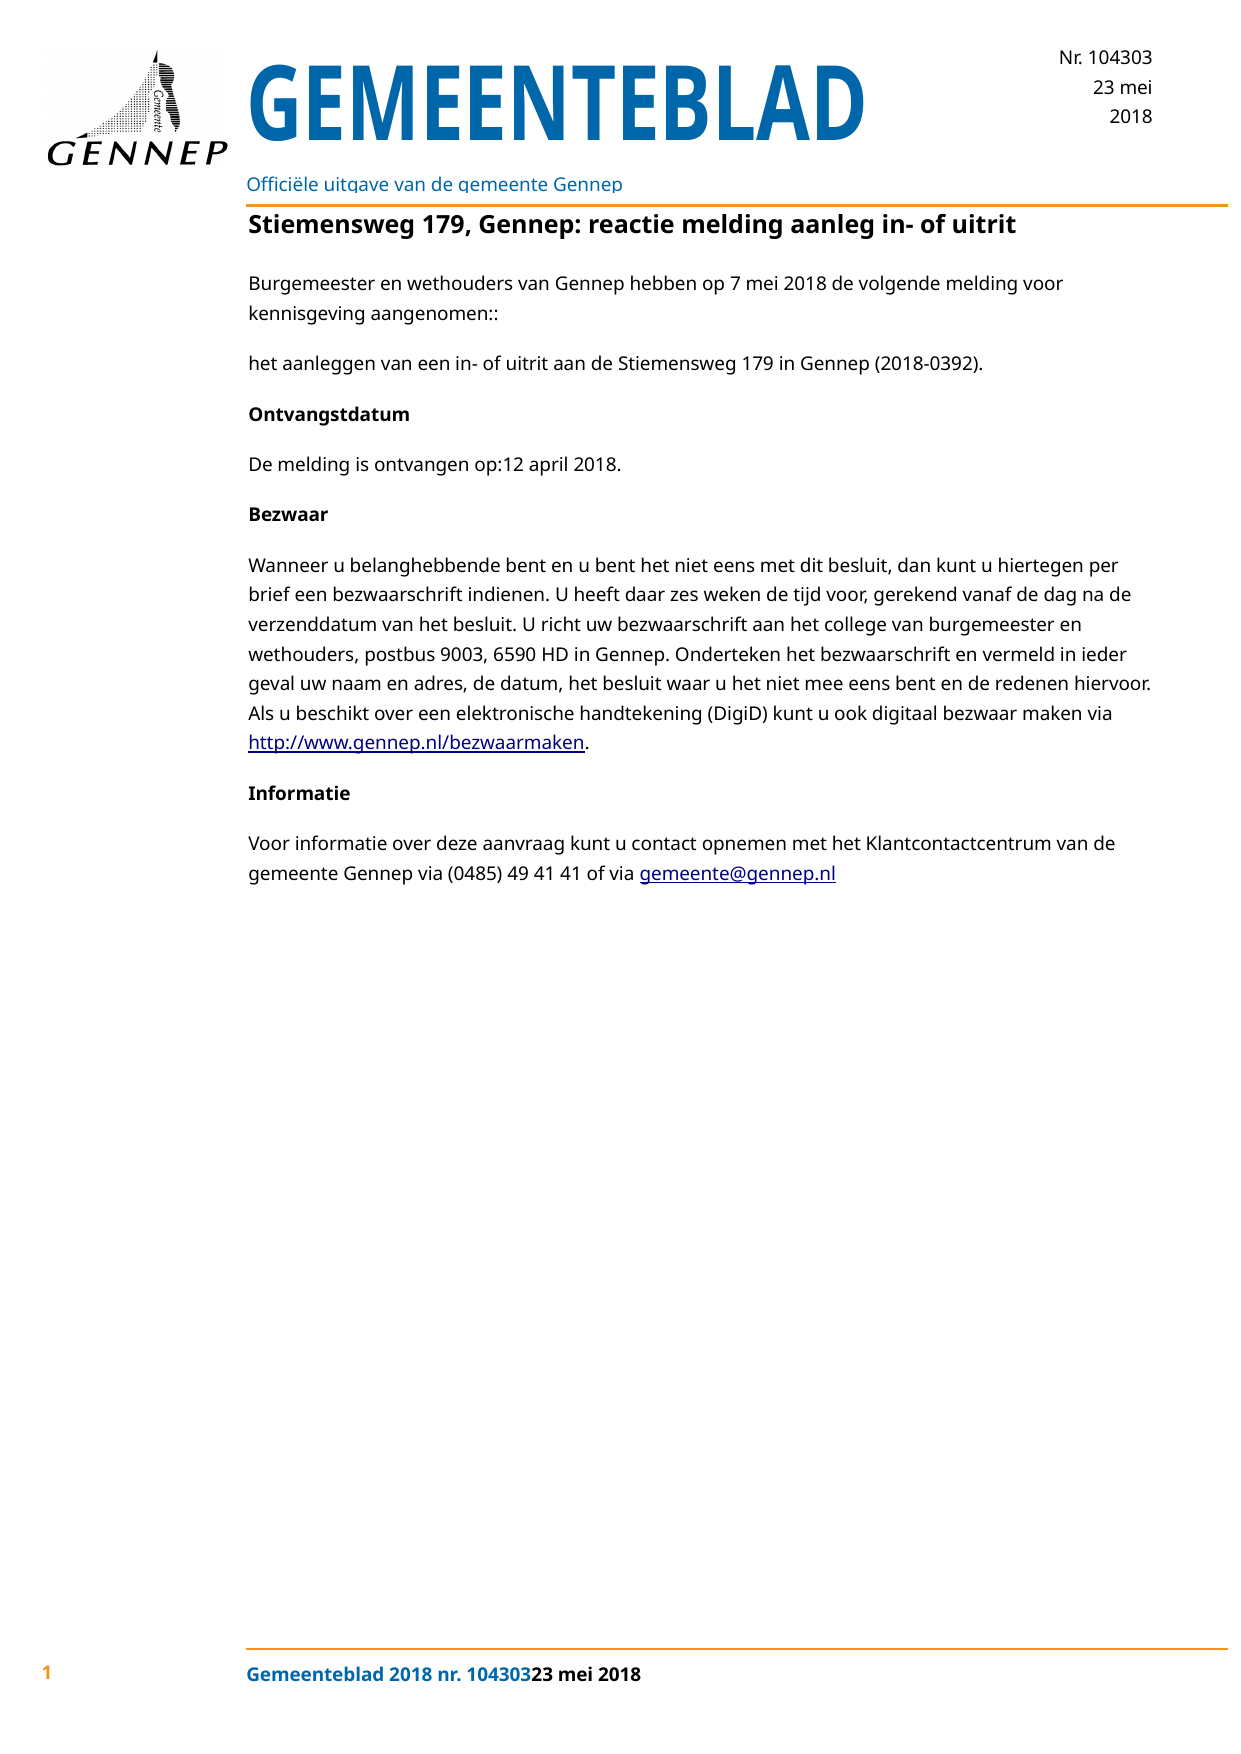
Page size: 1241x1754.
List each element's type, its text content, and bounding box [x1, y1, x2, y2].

text Informatie [248, 780, 1152, 806]
text Voor informatie over deze aanvraag kunt u contact opnemen met het Klantcontactcentrum van de gemeente Gennep via (0485) 49 41 41 of via gemeente@gennep.nl [248, 830, 1152, 886]
text De melding is ontvangen op:12 april 2018. [248, 451, 1152, 477]
text Wanneer u belanghebbende bent en u bent het niet eens met dit besluit, dan kunt u hiertegen per brief een bezwaarschrift indienen. U heeft daar zes weken de tijd voor, gerekend vanaf de dag na de verzenddatum van het besluit. U richt uw bezwaarschrift aan het college van burgemeester en wethouders, postbus 9003, 6590 HD in Gennep. Onderteken het bezwaarschrift en vermeld in ieder geval uw naam en adres, de datum, het besluit waar u het niet mee eens bent en de redenen hiervoor. Als u beschikt over een elektronische handtekening (DigiD) kunt u ook digitaal bezwaar maken via http://www.gennep.nl/bezwaarmaken. [248, 552, 1152, 755]
text Ontvangstdatum [248, 401, 1152, 426]
text Bezwaar [248, 502, 1152, 527]
picture [41, 47, 231, 172]
text Stiemensweg 179, Gennep: reactie melding aanleg in- of uitrit [248, 207, 1152, 241]
text het aanleggen van een in- of uitrit aan de Stiemensweg 179 in Gennep (2018-0392). [248, 350, 1152, 376]
text Burgemeester en wethouders van Gennep hebben op 7 mei 2018 de volgende melding voor kennisgeving aangenomen:: [248, 270, 1152, 326]
